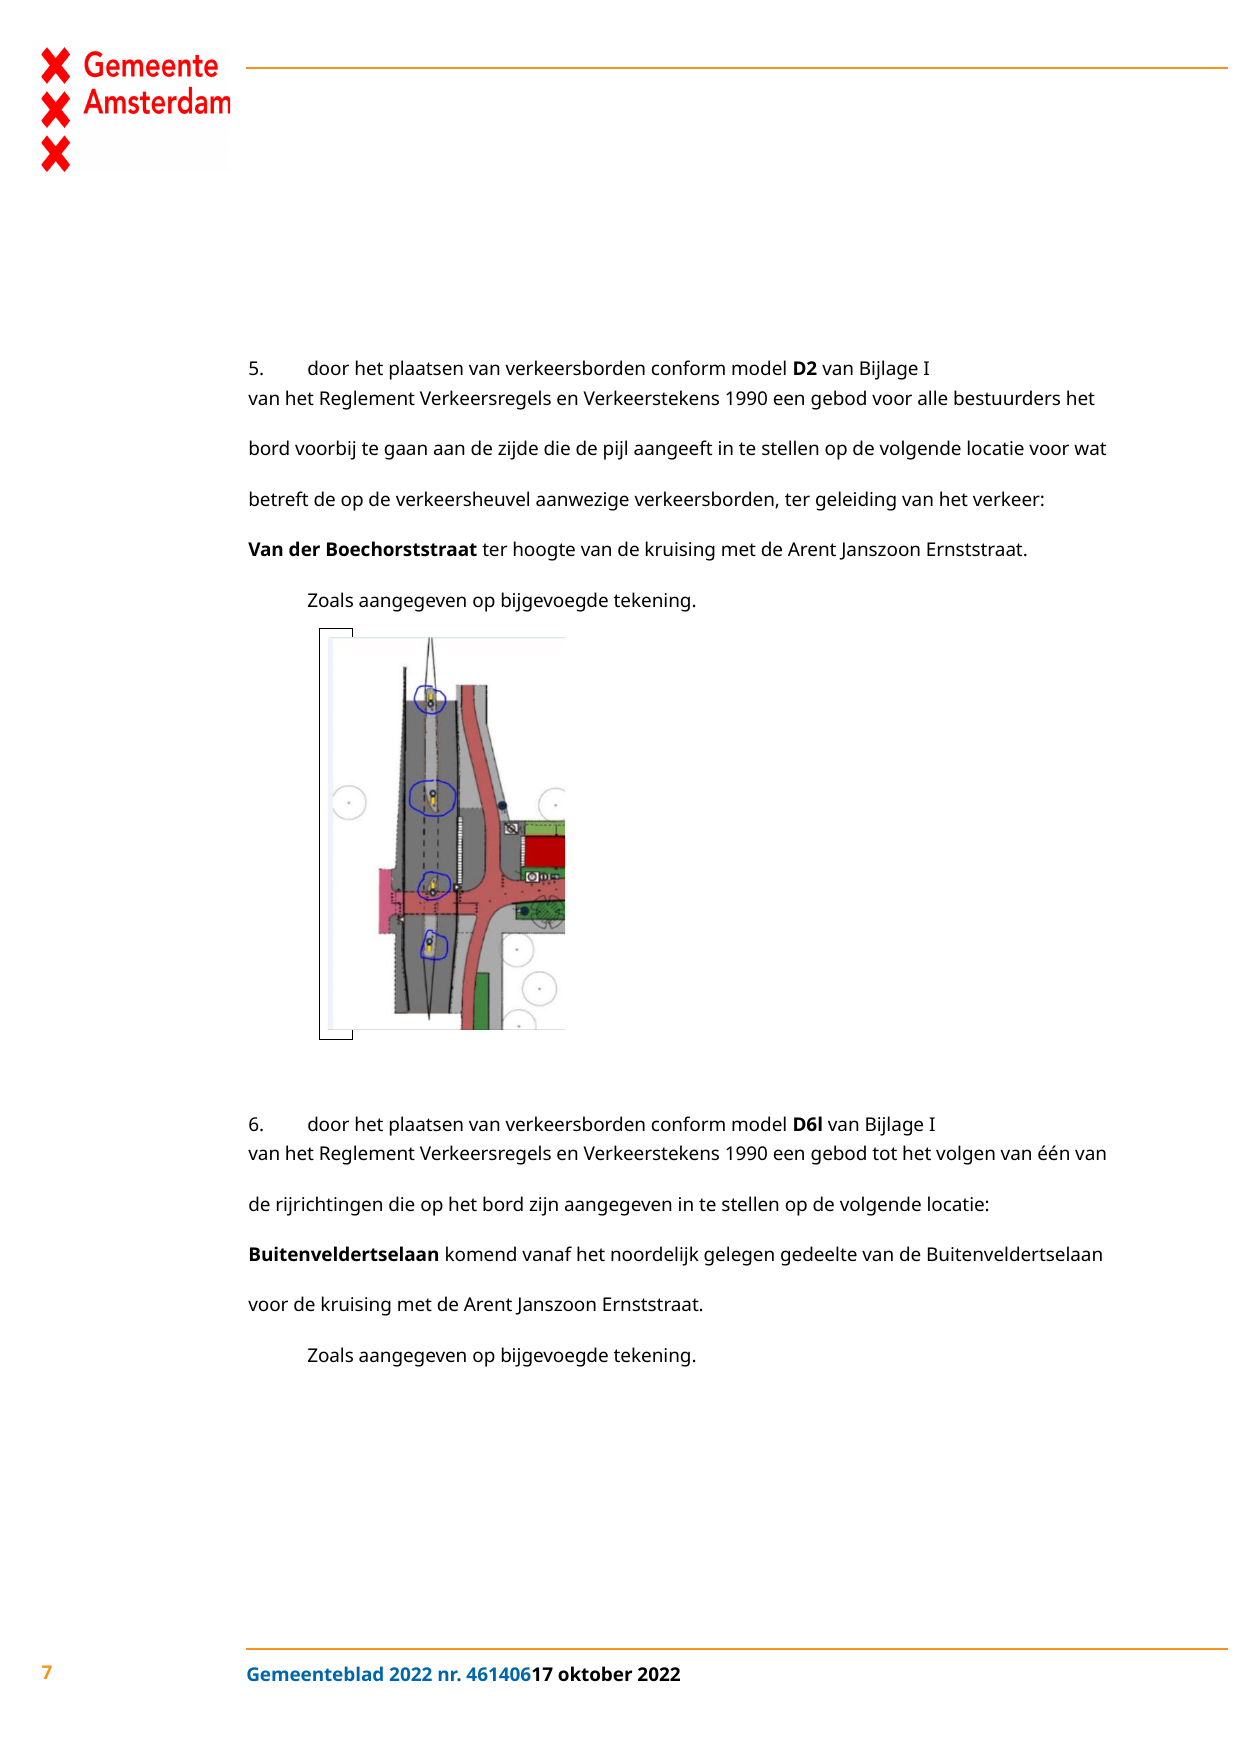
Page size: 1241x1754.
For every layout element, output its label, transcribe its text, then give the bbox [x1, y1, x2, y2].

picture [327, 637, 566, 1030]
text bord voorbij te gaan aan de zijde die de pijl aangeeft in te stellen op de volgende locatie voor wat [248, 436, 1152, 461]
text van het Reglement Verkeersregels en Verkeerstekens 1990 een gebod voor alle bestuurders het [248, 385, 1152, 411]
text Van der Boechorststraat ter hoogte van de kruising met de Arent Janszoon Ernststraat. [248, 536, 1152, 562]
text Buitenveldertselaan komend vanaf het noordelijk gelegen gedeelte van de Buitenveldertselaan [248, 1241, 1152, 1267]
list Zoals aangegeven op bijgevoegde tekening. [248, 1342, 1152, 1368]
list door het plaatsen van verkeersborden conform model D2 van Bijlage I [248, 356, 1152, 381]
text voor de kruising met de Arent Janszoon Ernststraat. [248, 1292, 1152, 1317]
text van het Reglement Verkeersregels en Verkeerstekens 1990 een gebod tot het volgen van één van [248, 1140, 1152, 1166]
text betreft de op de verkeersheuvel aanwezige verkeersborden, ter geleiding van het verkeer: [248, 486, 1152, 512]
picture [41, 47, 231, 172]
text de rijrichtingen die op het bord zijn aangegeven in te stellen op de volgende locatie: [248, 1191, 1152, 1216]
list Zoals aangegeven op bijgevoegde tekening. [248, 587, 1152, 613]
list door het plaatsen van verkeersborden conform model D6l van Bijlage I [248, 1111, 1152, 1136]
